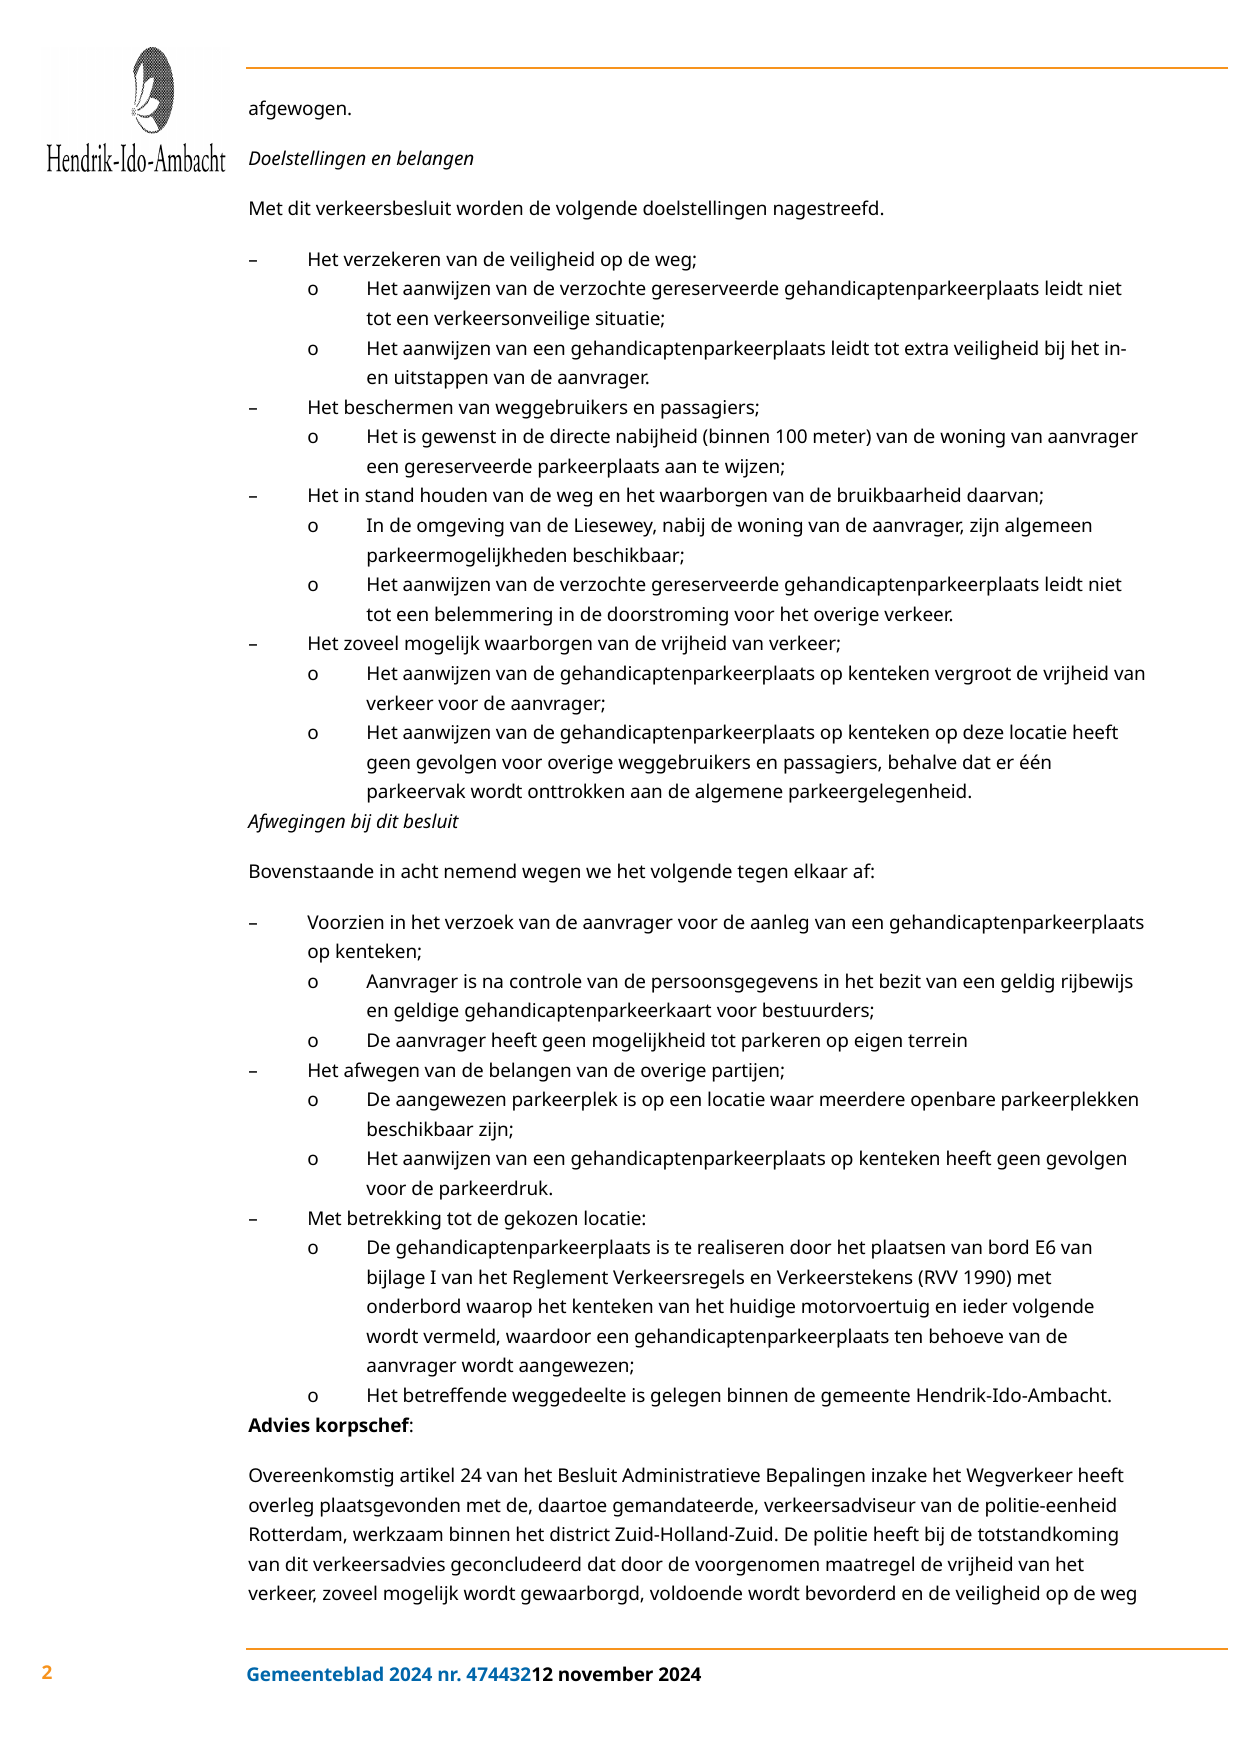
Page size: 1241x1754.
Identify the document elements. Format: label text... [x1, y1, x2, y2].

text Met dit verkeersbesluit worden de volgende doelstellingen nagestreefd. [248, 196, 1152, 221]
list Het in stand houden van de weg en het waarborgen van de bruikbaarheid daarvan; [248, 483, 1152, 508]
list Het betreffende weggedeelte is gelegen binnen de gemeente Hendrik-Ido-Ambacht. [307, 1382, 1152, 1408]
list Voorzien in het verzoek van de aanvrager voor de aanleg van een gehandicaptenparkeerplaats op kenteken; [248, 909, 1152, 964]
list Het aanwijzen van de gehandicaptenparkeerplaats op kenteken vergroot de vrijheid van verkeer voor de aanvrager; [307, 660, 1152, 716]
text Bovenstaande in acht nemend wegen we het volgende tegen elkaar af: [248, 858, 1152, 884]
list De gehandicaptenparkeerplaats is te realiseren door het plaatsen van bord E6 van bijlage I van het Reglement Verkeersregels en Verkeerstekens (RVV 1990) met onderbord waarop het kenteken van het huidige motorvoertuig en ieder volgende wordt vermeld, waardoor een gehandicaptenparkeerplaats ten behoeve van de aanvrager wordt aangewezen; [307, 1234, 1152, 1378]
text Doelstellingen en belangen [248, 145, 1152, 171]
list Het aanwijzen van de verzochte gereserveerde gehandicaptenparkeerplaats leidt niet tot een belemmering in de doorstroming voor het overige verkeer. [307, 571, 1152, 627]
list Het is gewenst in de directe nabijheid (binnen 100 meter) van de woning van aanvrager een gereserveerde parkeerplaats aan te wijzen; [307, 423, 1152, 479]
text Overeenkomstig artikel 24 van het Besluit Administratieve Bepalingen inzake het Wegverkeer heeft overleg plaatsgevonden met de, daartoe gemandateerde, verkeersadviseur van de politie-eenheid Rotterdam, werkzaam binnen het district Zuid-Holland-Zuid. De politie heeft bij de totstandkoming van dit verkeersadvies geconcludeerd dat door de voorgenomen maatregel de vrijheid van het verkeer, zoveel mogelijk wordt gewaarborgd, voldoende wordt bevorderd en de veiligheid op de weg [248, 1462, 1152, 1606]
list Het zoveel mogelijk waarborgen van de vrijheid van verkeer; [248, 631, 1152, 656]
text Afwegingen bij dit besluit [248, 808, 1152, 834]
text Advies korpschef: [248, 1412, 1152, 1438]
list De aangewezen parkeerplek is op een locatie waar meerdere openbare parkeerplekken beschikbaar zijn; [307, 1086, 1152, 1142]
list Met betrekking tot de gekozen locatie: [248, 1205, 1152, 1231]
list Het aanwijzen van een gehandicaptenparkeerplaats leidt tot extra veiligheid bij het in- en uitstappen van de aanvrager. [307, 335, 1152, 390]
list Het beschermen van weggebruikers en passagiers; [248, 394, 1152, 420]
list Het afwegen van de belangen van de overige partijen; [248, 1057, 1152, 1083]
list Het verzekeren van de veiligheid op de weg; [248, 246, 1152, 272]
list Het aanwijzen van de verzochte gereserveerde gehandicaptenparkeerplaats leidt niet tot een verkeersonveilige situatie; [307, 276, 1152, 331]
text afgewogen. [248, 95, 1152, 121]
list Het aanwijzen van de gehandicaptenparkeerplaats op kenteken op deze locatie heeft geen gevolgen voor overige weggebruikers en passagiers, behalve dat er één parkeervak wordt onttrokken aan de algemene parkeergelegenheid. [307, 719, 1152, 804]
list Het aanwijzen van een gehandicaptenparkeerplaats op kenteken heeft geen gevolgen voor de parkeerdruk. [307, 1146, 1152, 1201]
list In de omgeving van de Liesewey, nabij de woning van de aanvrager, zijn algemeen parkeermogelijkheden beschikbaar; [307, 512, 1152, 568]
list De aanvrager heeft geen mogelijkheid tot parkeren op eigen terrein [307, 1027, 1152, 1053]
list Aanvrager is na controle van de persoonsgegevens in het bezit van een geldig rijbewijs en geldige gehandicaptenparkeerkaart voor bestuurders; [307, 968, 1152, 1023]
picture [41, 47, 231, 172]
